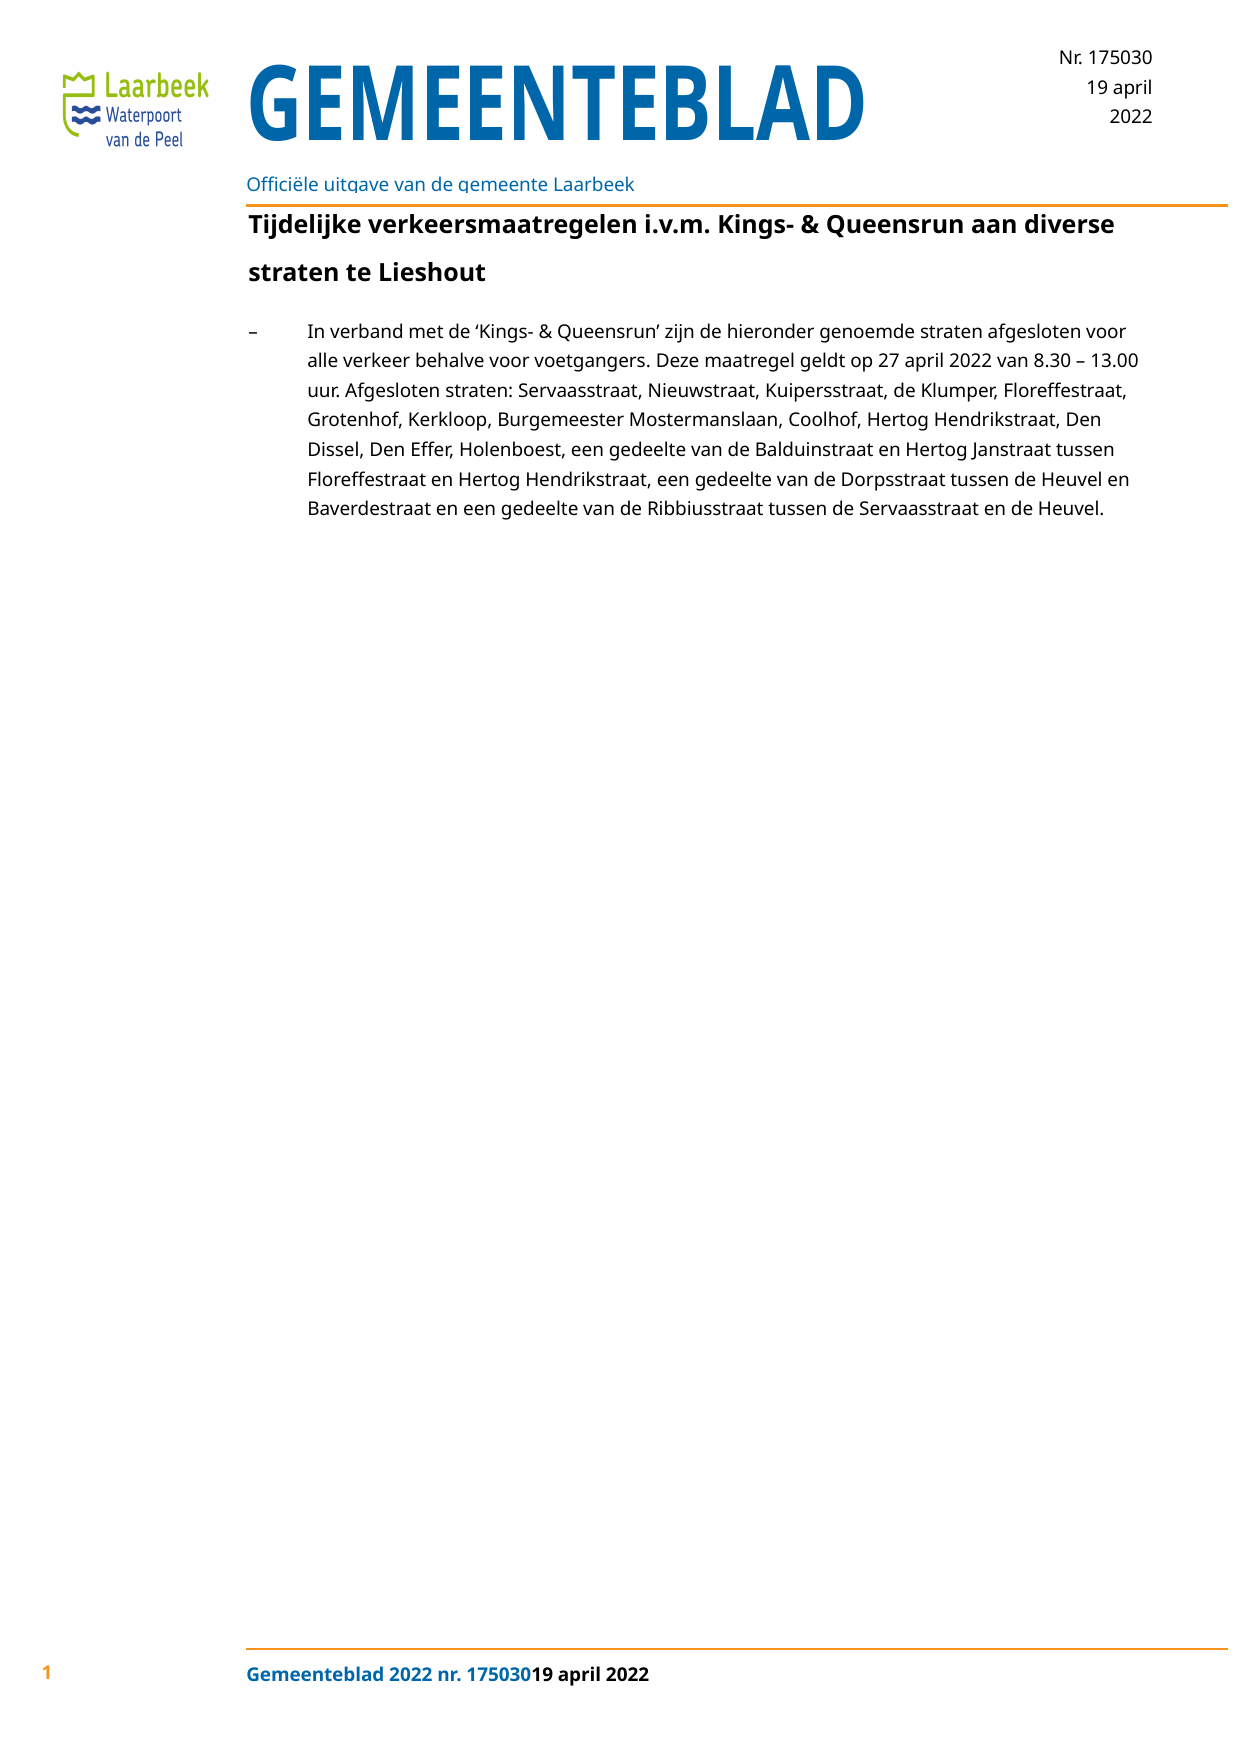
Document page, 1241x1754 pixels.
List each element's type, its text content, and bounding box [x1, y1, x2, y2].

picture [41, 47, 231, 172]
list In verband met de ‘Kings- & Queensrun’ zijn de hieronder genoemde straten afgesloten voor alle verkeer behalve voor voetgangers. Deze maatregel geldt op 27 april 2022 van 8.30 – 13.00 uur. Afgesloten straten: Servaasstraat, Nieuwstraat, Kuipersstraat, de Klumper, Floreffestraat, Grotenhof, Kerkloop, Burgemeester Mostermanslaan, Coolhof, Hertog Hendrikstraat, Den Dissel, Den Effer, Holenboest, een gedeelte van de Balduinstraat en Hertog Janstraat tussen Floreffestraat en Hertog Hendrikstraat, een gedeelte van de Dorpsstraat tussen de Heuvel en Baverdestraat en een gedeelte van de Ribbiusstraat tussen de Servaasstraat en de Heuvel. [248, 318, 1152, 521]
text Tijdelijke verkeersmaatregelen i.v.m. Kings- & Queensrun aan diverse straten te Lieshout [248, 207, 1152, 288]
